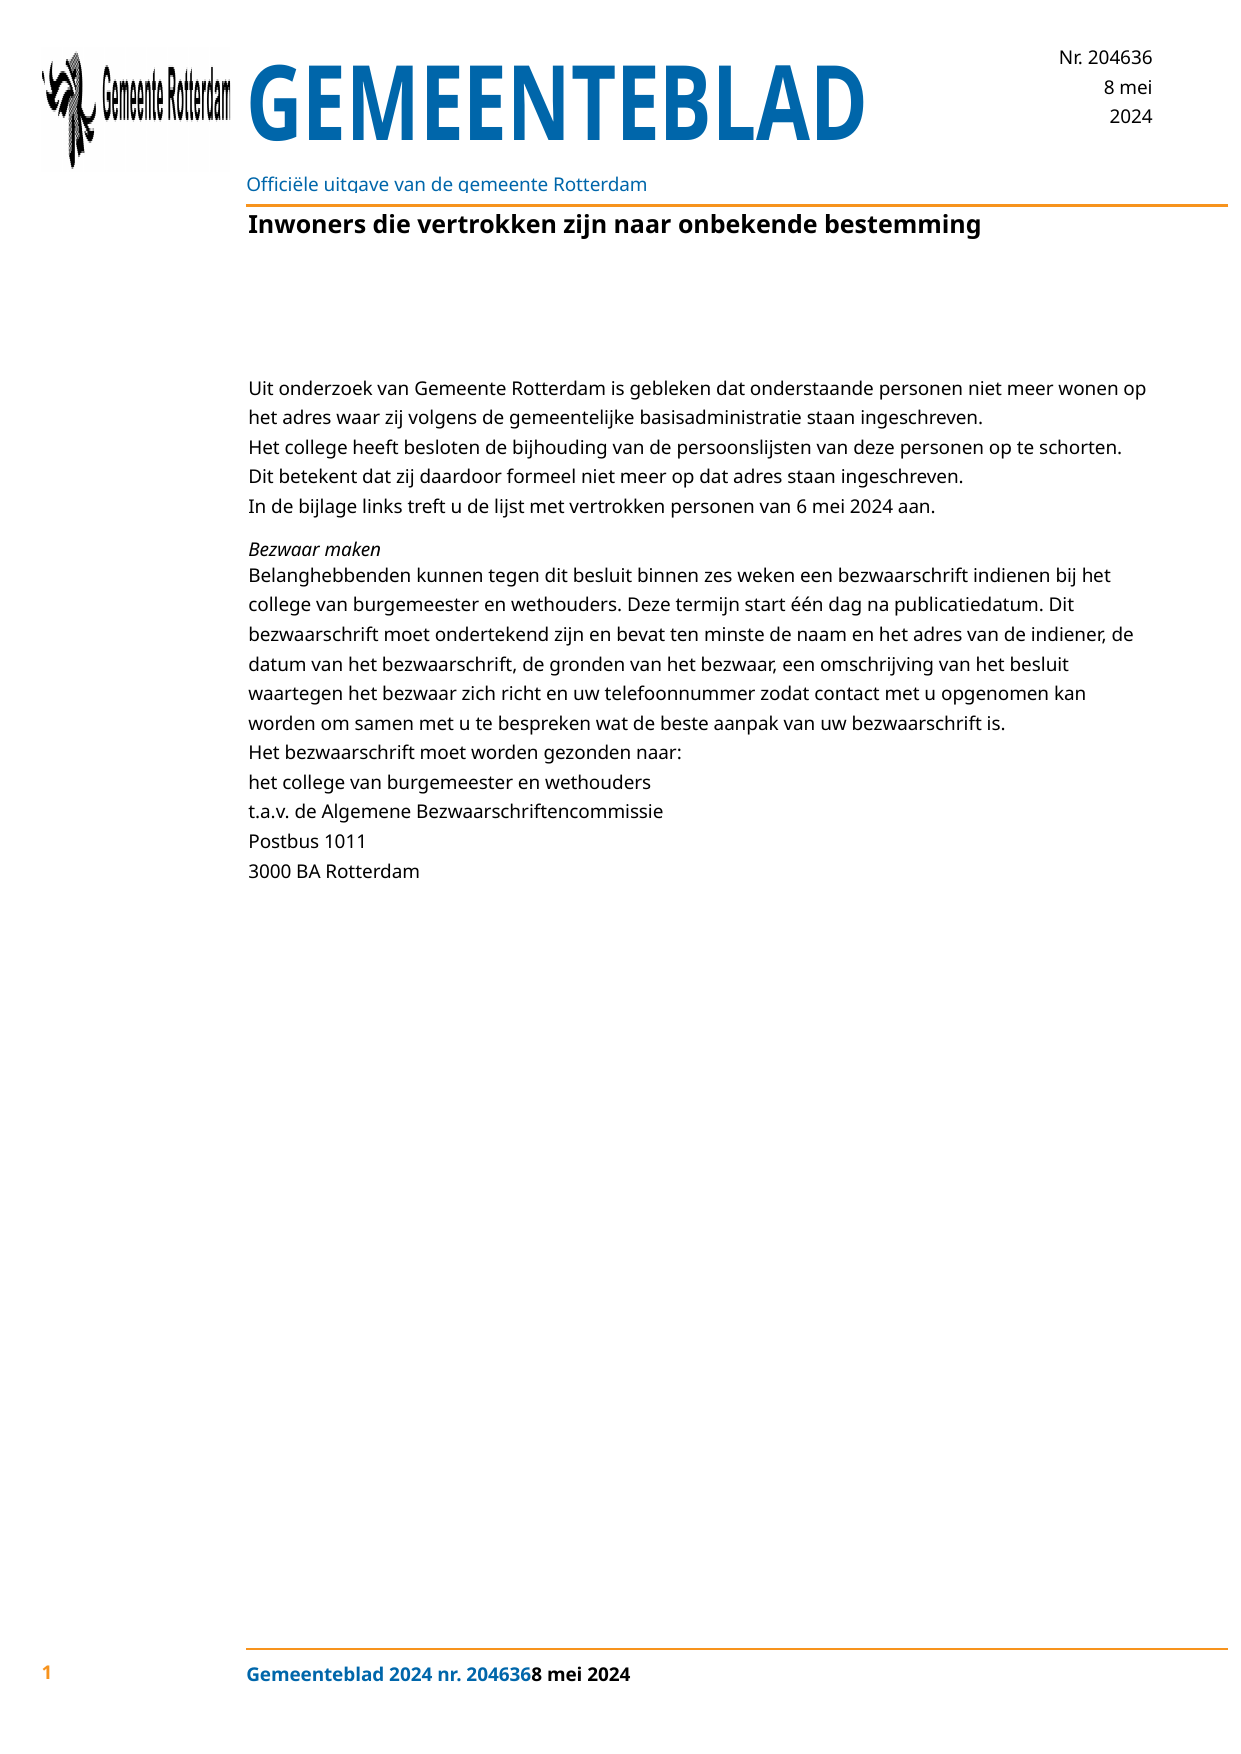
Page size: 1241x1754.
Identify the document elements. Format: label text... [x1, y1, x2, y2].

picture [41, 47, 231, 172]
text Belanghebbenden kunnen tegen dit besluit binnen zes weken een bezwaarschrift indienen bij het college van burgemeester en wethouders. Deze termijn start één dag na publicatiedatum. Dit bezwaarschrift moet ondertekend zijn en bevat ten minste de naam en het adres van de indiener, de datum van het bezwaarschrift, de gronden van het bezwaar, een omschrijving van het besluit waartegen het bezwaar zich richt en uw telefoonnummer zodat contact met u opgenomen kan worden om samen met u te bespreken wat de beste aanpak van uw bezwaarschrift is. [248, 562, 1152, 736]
text t.a.v. de Algemene Bezwaarschriftencommissie [248, 799, 1152, 824]
text Het bezwaarschrift moet worden gezonden naar: [248, 739, 1152, 765]
text Postbus 1011 [248, 828, 1152, 854]
text het college van burgemeester en wethouders [248, 769, 1152, 795]
text Uit onderzoek van Gemeente Rotterdam is gebleken dat onderstaande personen niet meer wonen op het adres waar zij volgens de gemeentelijke basisadministratie staan ingeschreven. [248, 375, 1152, 430]
text In de bijlage links treft u de lijst met vertrokken personen van 6 mei 2024 aan. [248, 493, 1152, 519]
text Het college heeft besloten de bijhouding van de persoonslijsten van deze personen op te schorten. Dit betekent dat zij daardoor formeel niet meer op dat adres staan ingeschreven. [248, 434, 1152, 489]
text Bezwaar maken [248, 536, 1152, 562]
text Inwoners die vertrokken zijn naar onbekende bestemming [248, 207, 1152, 241]
text 3000 BA Rotterdam [248, 858, 1152, 884]
